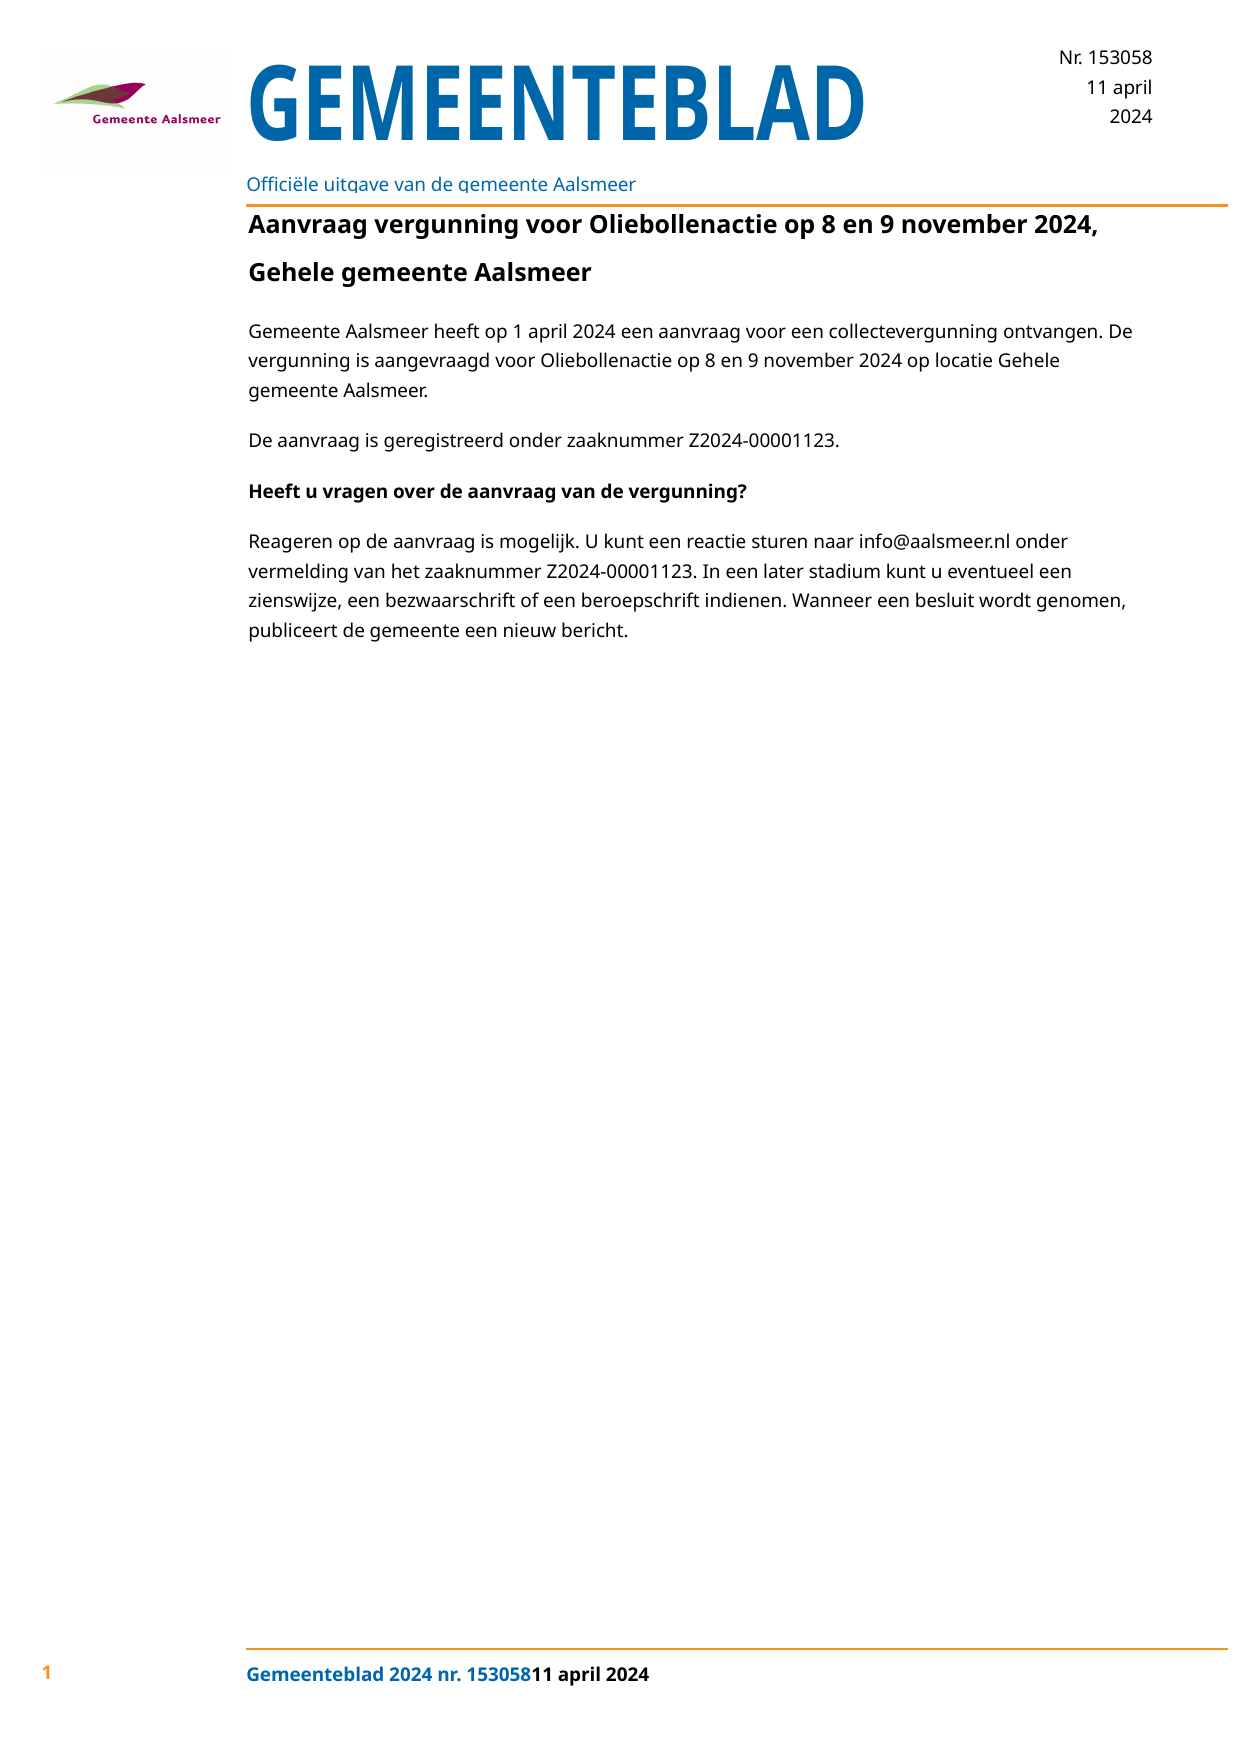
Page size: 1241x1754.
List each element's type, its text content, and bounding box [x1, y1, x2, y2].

picture [41, 47, 231, 172]
text De aanvraag is geregistreerd onder zaaknummer Z2024-00001123. [248, 427, 1152, 453]
text Heeft u vragen over de aanvraag van de vergunning? [248, 478, 1152, 504]
text Aanvraag vergunning voor Oliebollenactie op 8 en 9 november 2024, Gehele gemeente Aalsmeer [248, 207, 1152, 288]
text Reageren op de aanvraag is mogelijk. U kunt een reactie sturen naar info@aalsmeer.nl onder vermelding van het zaaknummer Z2024-00001123. In een later stadium kunt u eventueel een zienswijze, een bezwaarschrift of een beroepschrift indienen. Wanneer een besluit wordt genomen, publiceert de gemeente een nieuw bericht. [248, 528, 1152, 643]
text Gemeente Aalsmeer heeft op 1 april 2024 een aanvraag voor een collectevergunning ontvangen. De vergunning is aangevraagd voor Oliebollenactie op 8 en 9 november 2024 op locatie Gehele gemeente Aalsmeer. [248, 318, 1152, 403]
